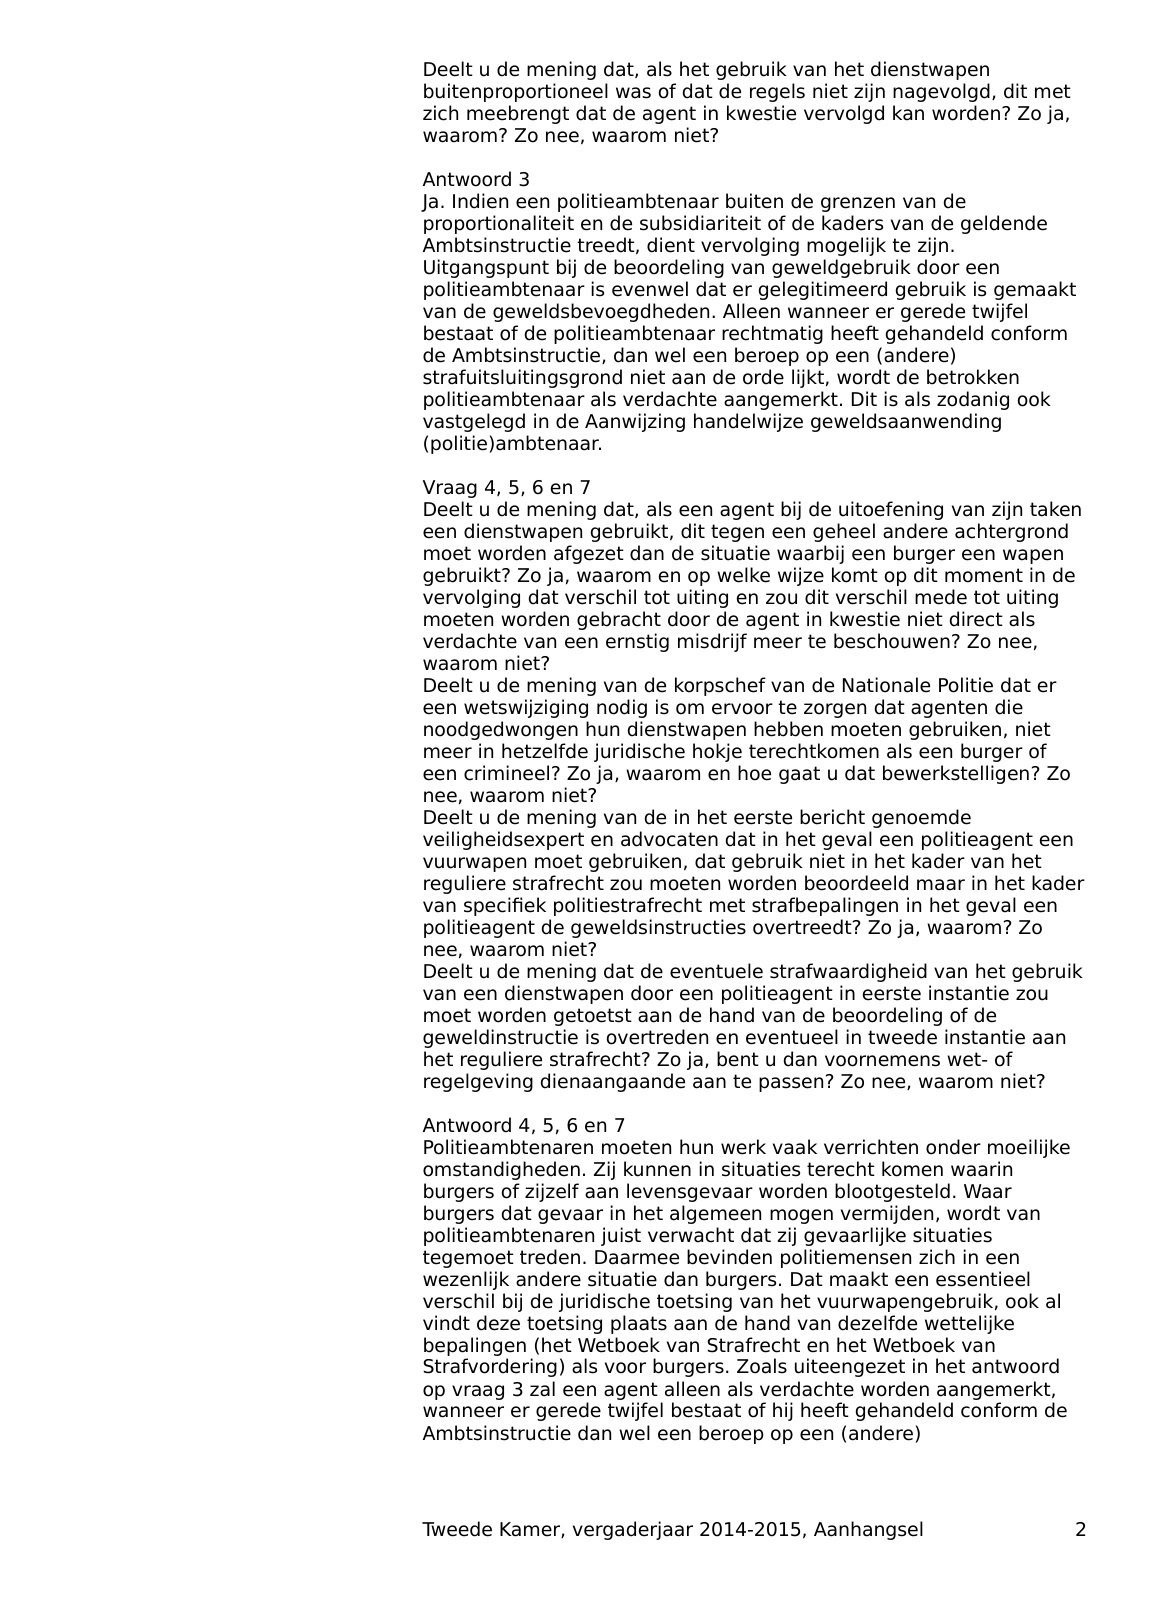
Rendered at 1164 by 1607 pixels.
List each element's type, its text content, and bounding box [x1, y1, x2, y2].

text Vraag 4, 5, 6 en 7 [422, 477, 1087, 499]
text Antwoord 3 [422, 169, 1087, 191]
text Deelt u de mening dat, als een agent bij de uitoefening van zijn taken een dienstwapen gebruikt, dit tegen een geheel andere achtergrond moet worden afgezet dan de situatie waarbij een burger een wapen gebruikt? Zo ja, waarom en op welke wijze komt op dit moment in de vervolging dat verschil tot uiting en zou dit verschil mede tot uiting moeten worden gebracht door de agent in kwestie niet direct als verdachte van een ernstig misdrijf meer te beschouwen? Zo nee, waarom niet? [422, 499, 1087, 675]
text Antwoord 4, 5, 6 en 7 [422, 1115, 1087, 1137]
text Ja. Indien een politieambtenaar buiten de grenzen van de proportionaliteit en de subsidiariteit of de kaders van de geldende Ambtsinstructie treedt, dient vervolging mogelijk te zijn. Uitgangspunt bij de beoordeling van geweldgebruik door een politieambtenaar is evenwel dat er gelegitimeerd gebruik is gemaakt van de geweldsbevoegdheden. Alleen wanneer er gerede twijfel bestaat of de politieambtenaar rechtmatig heeft gehandeld conform de Ambtsinstructie, dan wel een beroep op een (andere) strafuitsluitingsgrond niet aan de orde lijkt, wordt de betrokken politieambtenaar als verdachte aangemerkt. Dit is als zodanig ook vastgelegd in de Aanwijzing handelwijze geweldsaanwending (politie)ambtenaar. [422, 191, 1087, 455]
text Deelt u de mening van de in het eerste bericht genoemde veiligheidsexpert en advocaten dat in het geval een politieagent een vuurwapen moet gebruiken, dat gebruik niet in het kader van het reguliere strafrecht zou moeten worden beoordeeld maar in het kader van specifiek politiestrafrecht met strafbepalingen in het geval een politieagent de geweldsinstructies overtreedt? Zo ja, waarom? Zo nee, waarom niet? [422, 807, 1087, 961]
text Politieambtenaren moeten hun werk vaak verrichten onder moeilijke omstandigheden. Zij kunnen in situaties terecht komen waarin burgers of zijzelf aan levensgevaar worden blootgesteld. Waar burgers dat gevaar in het algemeen mogen vermijden, wordt van politieambtenaren juist verwacht dat zij gevaarlijke situaties tegemoet treden. Daarmee bevinden politiemensen zich in een wezenlijk andere situatie dan burgers. Dat maakt een essentieel verschil bij de juridische toetsing van het vuurwapengebruik, ook al vindt deze toetsing plaats aan de hand van dezelfde wettelijke bepalingen (het Wetboek van Strafrecht en het Wetboek van Strafvordering) als voor burgers. Zoals uiteengezet in het antwoord op vraag 3 zal een agent alleen als verdachte worden aangemerkt, wanneer er gerede twijfel bestaat of hij heeft gehandeld conform de Ambtsinstructie dan wel een beroep op een (andere) [422, 1137, 1087, 1444]
text Deelt u de mening dat, als het gebruik van het dienstwapen buitenproportioneel was of dat de regels niet zijn nagevolgd, dit met zich meebrengt dat de agent in kwestie vervolgd kan worden? Zo ja, waarom? Zo nee, waarom niet? [422, 59, 1087, 147]
text Deelt u de mening van de korpschef van de Nationale Politie dat er een wetswijziging nodig is om ervoor te zorgen dat agenten die noodgedwongen hun dienstwapen hebben moeten gebruiken, niet meer in hetzelfde juridische hokje terechtkomen als een burger of een crimineel? Zo ja, waarom en hoe gaat u dat bewerkstelligen? Zo nee, waarom niet? [422, 675, 1087, 807]
text Deelt u de mening dat de eventuele strafwaardigheid van het gebruik van een dienstwapen door een politieagent in eerste instantie zou moet worden getoetst aan de hand van de beoordeling of de geweldinstructie is overtreden en eventueel in tweede instantie aan het reguliere strafrecht? Zo ja, bent u dan voornemens wet- of regelgeving dienaangaande aan te passen? Zo nee, waarom niet? [422, 961, 1087, 1092]
